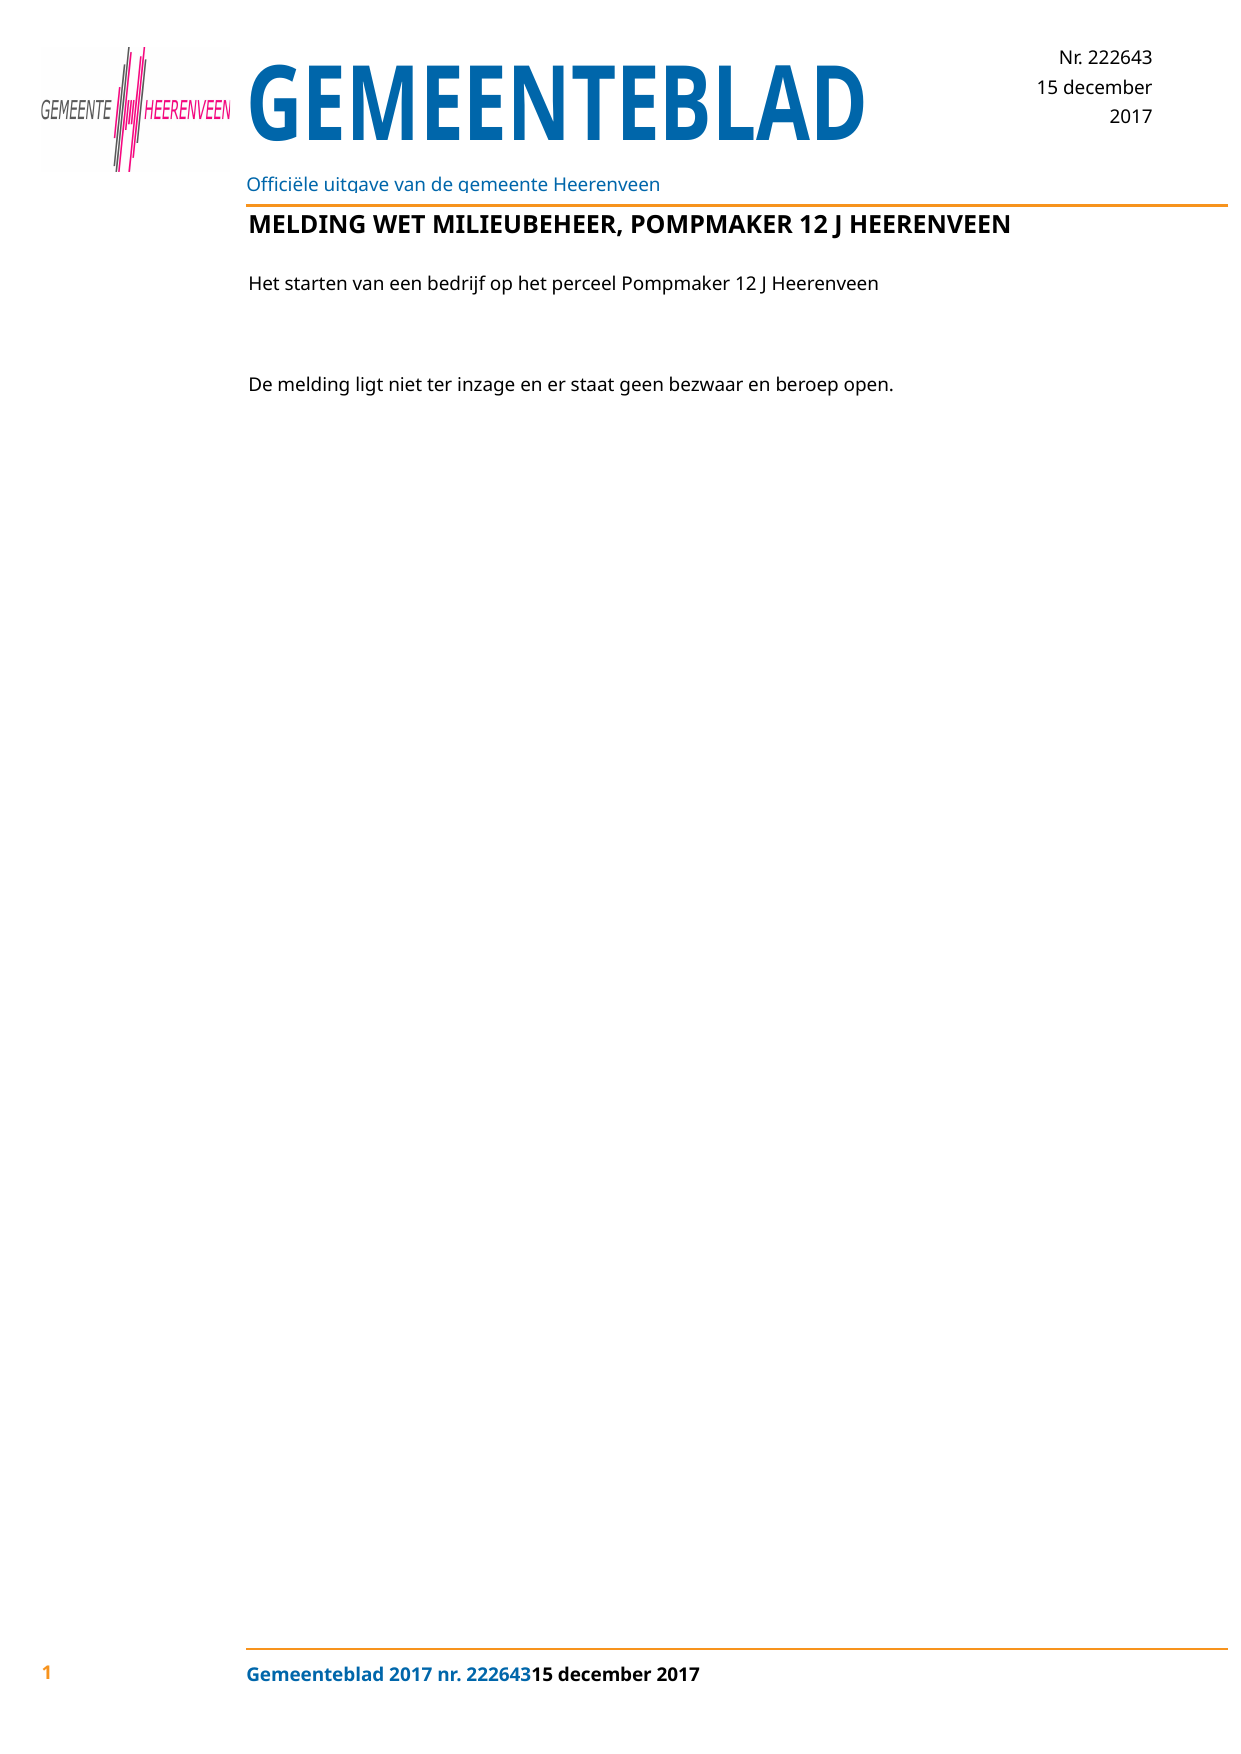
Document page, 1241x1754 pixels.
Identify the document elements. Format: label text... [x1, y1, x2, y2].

text MELDING WET MILIEUBEHEER, POMPMAKER 12 J HEERENVEEN [248, 207, 1152, 241]
text De melding ligt niet ter inzage en er staat geen bezwaar en beroep open. [248, 371, 1152, 397]
text Het starten van een bedrijf op het perceel Pompmaker 12 J Heerenveen [248, 270, 1152, 296]
picture [41, 47, 231, 172]
